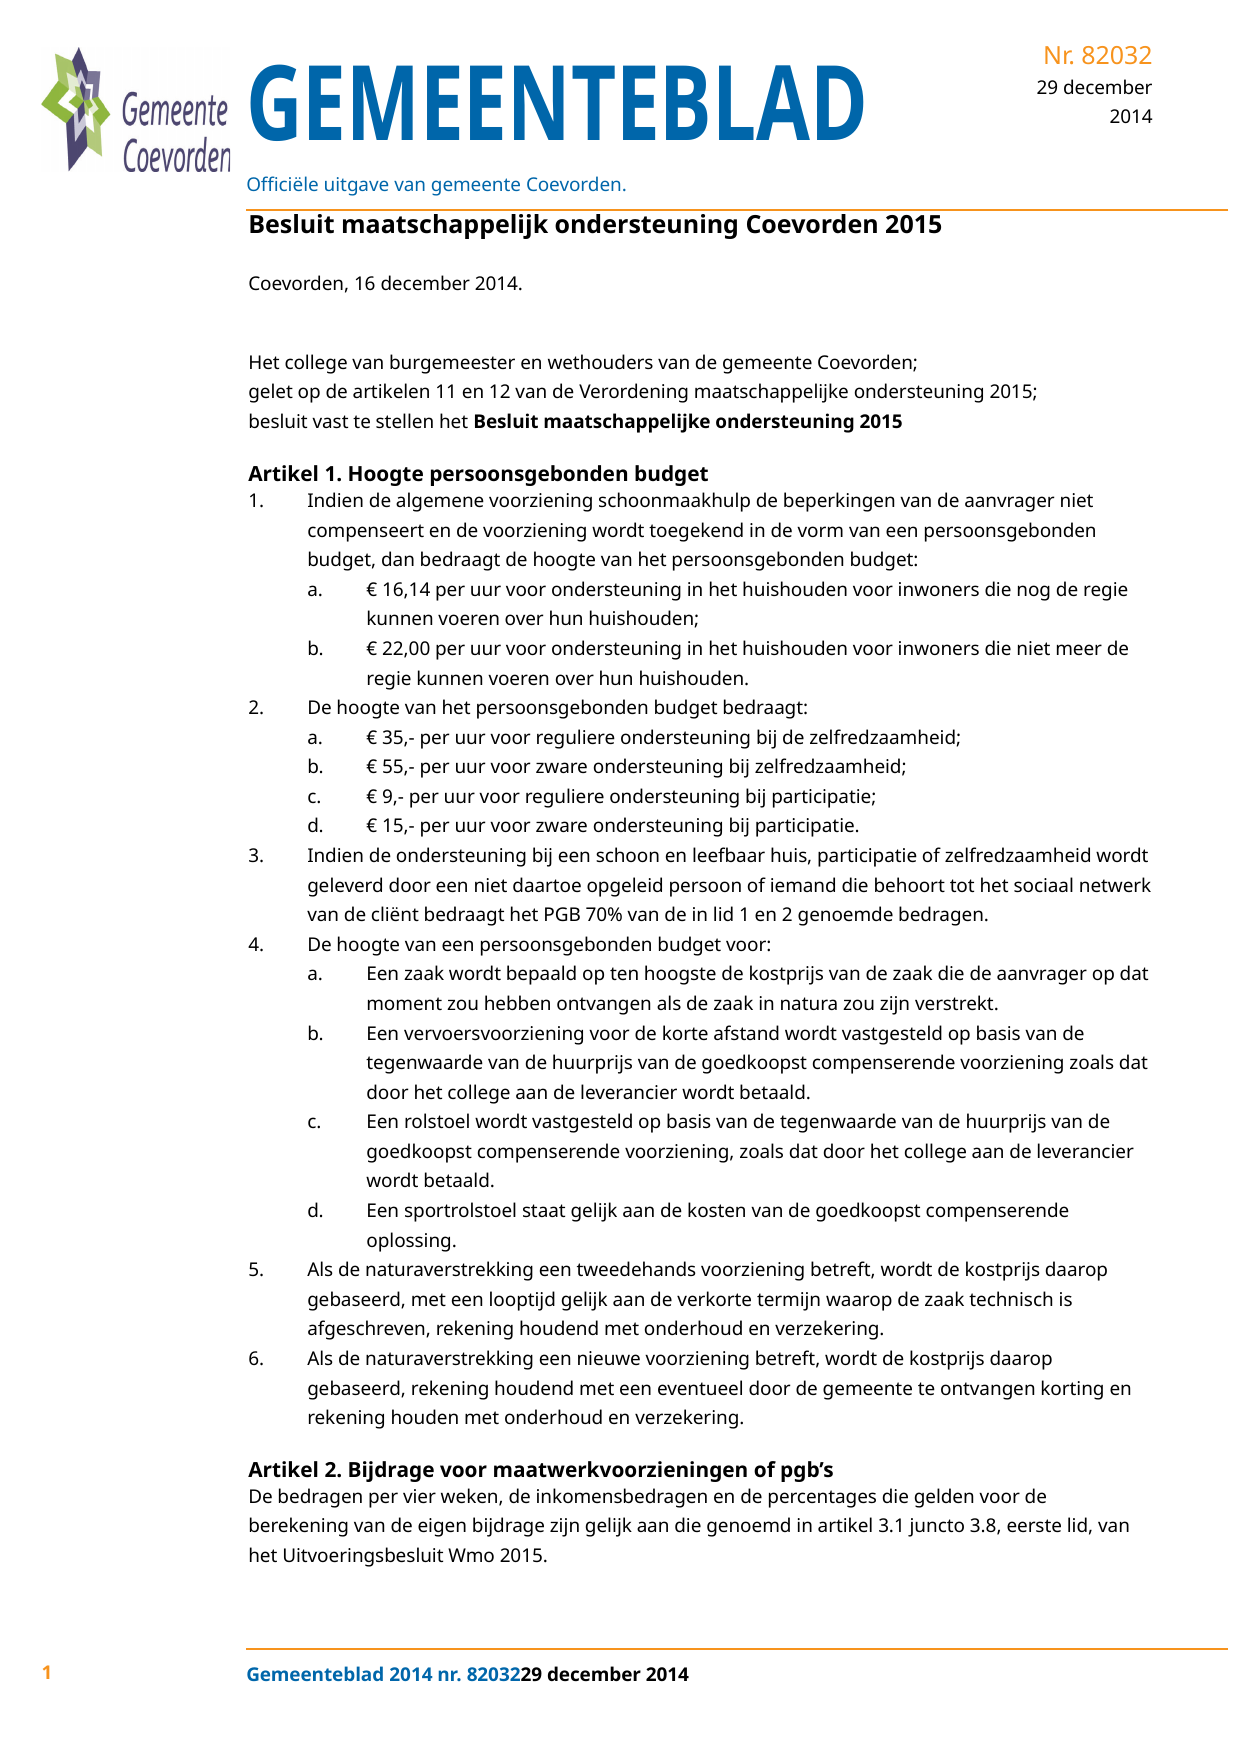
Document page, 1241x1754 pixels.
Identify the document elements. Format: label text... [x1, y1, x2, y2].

text Artikel 2. Bijdrage voor maatwerkvoorzieningen of pgb’s [248, 1455, 1152, 1483]
list Als de naturaverstrekking een nieuwe voorziening betreft, wordt de kostprijs daarop gebaseerd, rekening houdend met een eventueel door de gemeente te ontvangen korting en rekening houden met onderhoud en verzekering. [248, 1345, 1152, 1430]
text Coevorden, 16 december 2014. [248, 270, 1152, 296]
list € 15,- per uur voor zware ondersteuning bij participatie. [307, 813, 1152, 838]
list Een zaak wordt bepaald op ten hoogste de kostprijs van de zaak die de aanvrager op dat moment zou hebben ontvangen als de zaak in natura zou zijn verstrekt. [307, 961, 1152, 1016]
list € 55,- per uur voor zware ondersteuning bij zelfredzaamheid; [307, 753, 1152, 779]
text gelet op de artikelen 11 en 12 van de Verordening maatschappelijke ondersteuning 2015; [248, 379, 1152, 404]
text De bedragen per vier weken, de inkomensbedragen en de percentages die gelden voor de berekening van de eigen bijdrage zijn gelijk aan die genoemd in artikel 3.1 juncto 3.8, eerste lid, van het Uitvoeringsbesluit Wmo 2015. [248, 1483, 1152, 1568]
text Artikel 1. Hoogte persoonsgebonden budget [248, 459, 1152, 487]
list € 22,00 per uur voor ondersteuning in het huishouden voor inwoners die niet meer de regie kunnen voeren over hun huishouden. [307, 635, 1152, 690]
list € 9,- per uur voor reguliere ondersteuning bij participatie; [307, 783, 1152, 809]
list € 35,- per uur voor reguliere ondersteuning bij de zelfredzaamheid; [307, 724, 1152, 749]
list € 16,14 per uur voor ondersteuning in het huishouden voor inwoners die nog de regie kunnen voeren over hun huishouden; [307, 576, 1152, 631]
list De hoogte van een persoonsgebonden budget voor: [248, 931, 1152, 957]
text besluit vast te stellen het Besluit maatschappelijke ondersteuning 2015 [248, 408, 1152, 434]
list Indien de ondersteuning bij een schoon en leefbaar huis, participatie of zelfredzaamheid wordt geleverd door een niet daartoe opgeleid persoon of iemand die behoort tot het sociaal netwerk van de cliënt bedraagt het PGB 70% van de in lid 1 en 2 genoemde bedragen. [248, 842, 1152, 927]
list Een rolstoel wordt vastgesteld op basis van de tegenwaarde van de huurprijs van de goedkoopst compenserende voorziening, zoals dat door het college aan de leverancier wordt betaald. [307, 1108, 1152, 1193]
text Besluit maatschappelijk ondersteuning Coevorden 2015 [248, 211, 1152, 241]
list Een sportrolstoel staat gelijk aan de kosten van de goedkoopst compenserende oplossing. [307, 1197, 1152, 1252]
list Indien de algemene voorziening schoonmaakhulp de beperkingen van de aanvrager niet compenseert en de voorziening wordt toegekend in de vorm van een persoonsgebonden budget, dan bedraagt de hoogte van het persoonsgebonden budget: [248, 487, 1152, 572]
list Als de naturaverstrekking een tweedehands voorziening betreft, wordt de kostprijs daarop gebaseerd, met een looptijd gelijk aan de verkorte termijn waarop de zaak technisch is afgeschreven, rekening houdend met onderhoud en verzekering. [248, 1256, 1152, 1341]
picture [41, 47, 231, 172]
list Een vervoersvoorziening voor de korte afstand wordt vastgesteld op basis van de tegenwaarde van de huurprijs van de goedkoopst compenserende voorziening zoals dat door het college aan de leverancier wordt betaald. [307, 1020, 1152, 1104]
list De hoogte van het persoonsgebonden budget bedraagt: [248, 694, 1152, 720]
text Het college van burgemeester en wethouders van de gemeente Coevorden; [248, 349, 1152, 375]
